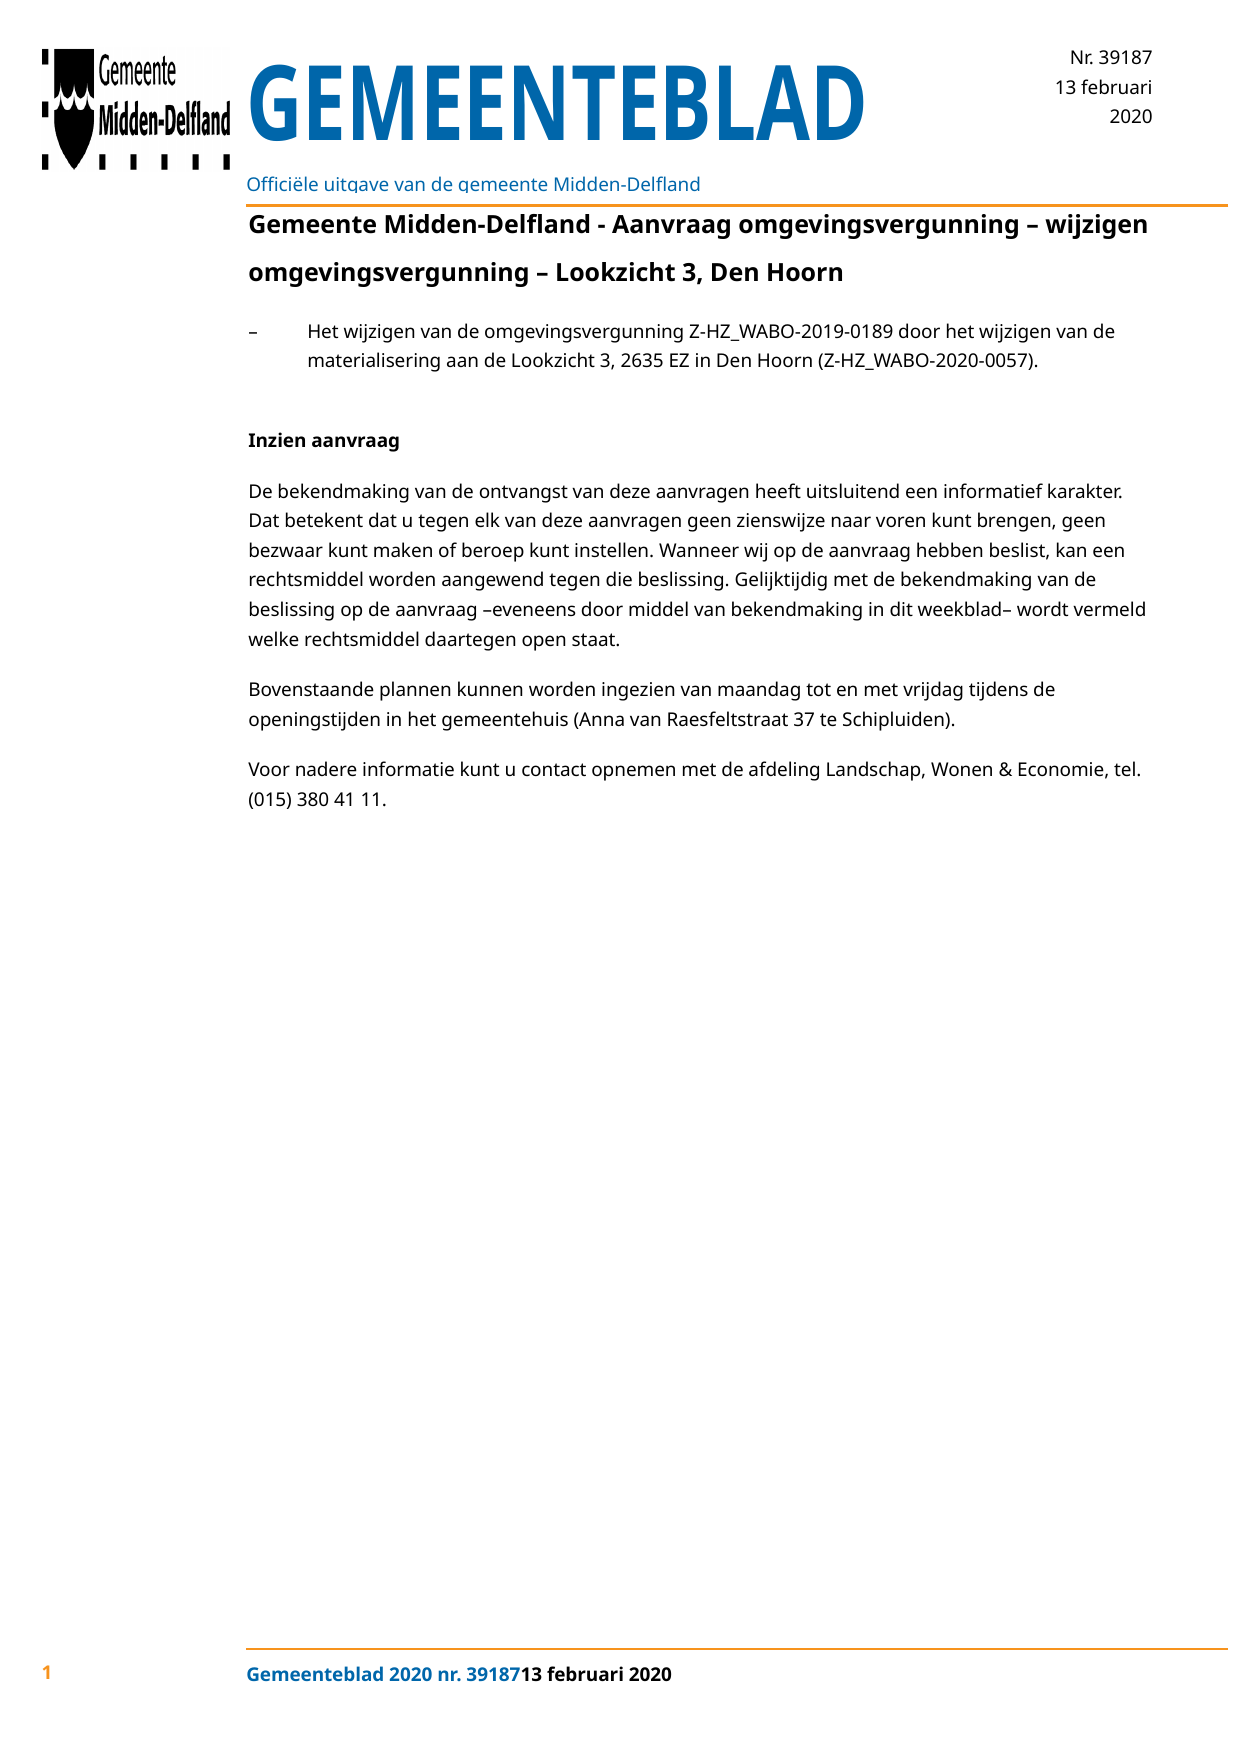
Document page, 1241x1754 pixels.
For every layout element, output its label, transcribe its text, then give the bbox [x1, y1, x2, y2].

text Bovenstaande plannen kunnen worden ingezien van maandag tot en met vrijdag tijdens de openingstijden in het gemeentehuis (Anna van Raesfeltstraat 37 te Schipluiden). [248, 676, 1152, 732]
text De bekendmaking van de ontvangst van deze aanvragen heeft uitsluitend een informatief karakter. Dat betekent dat u tegen elk van deze aanvragen geen zienswijze naar voren kunt brengen, geen bezwaar kunt maken of beroep kunt instellen. Wanneer wij op de aanvraag hebben beslist, kan een rechtsmiddel worden aangewend tegen die beslissing. Gelijktijdig met de bekendmaking van de beslissing op de aanvraag –eveneens door middel van bekendmaking in dit weekblad– wordt vermeld welke rechtsmiddel daartegen open staat. [248, 478, 1152, 652]
picture [41, 47, 231, 172]
text Gemeente Midden-Delfland - Aanvraag omgevingsvergunning – wijzigen omgevingsvergunning – Lookzicht 3, Den Hoorn [248, 207, 1152, 288]
list Het wijzigen van de omgevingsvergunning Z-HZ_WABO-2019-0189 door het wijzigen van de materialisering aan de Lookzicht 3, 2635 EZ in Den Hoorn (Z-HZ_WABO-2020-0057). [248, 318, 1152, 373]
text Inzien aanvraag [248, 427, 1152, 453]
text Voor nadere informatie kunt u contact opnemen met de afdeling Landschap, Wonen & Economie, tel. (015) 380 41 11. [248, 756, 1152, 812]
